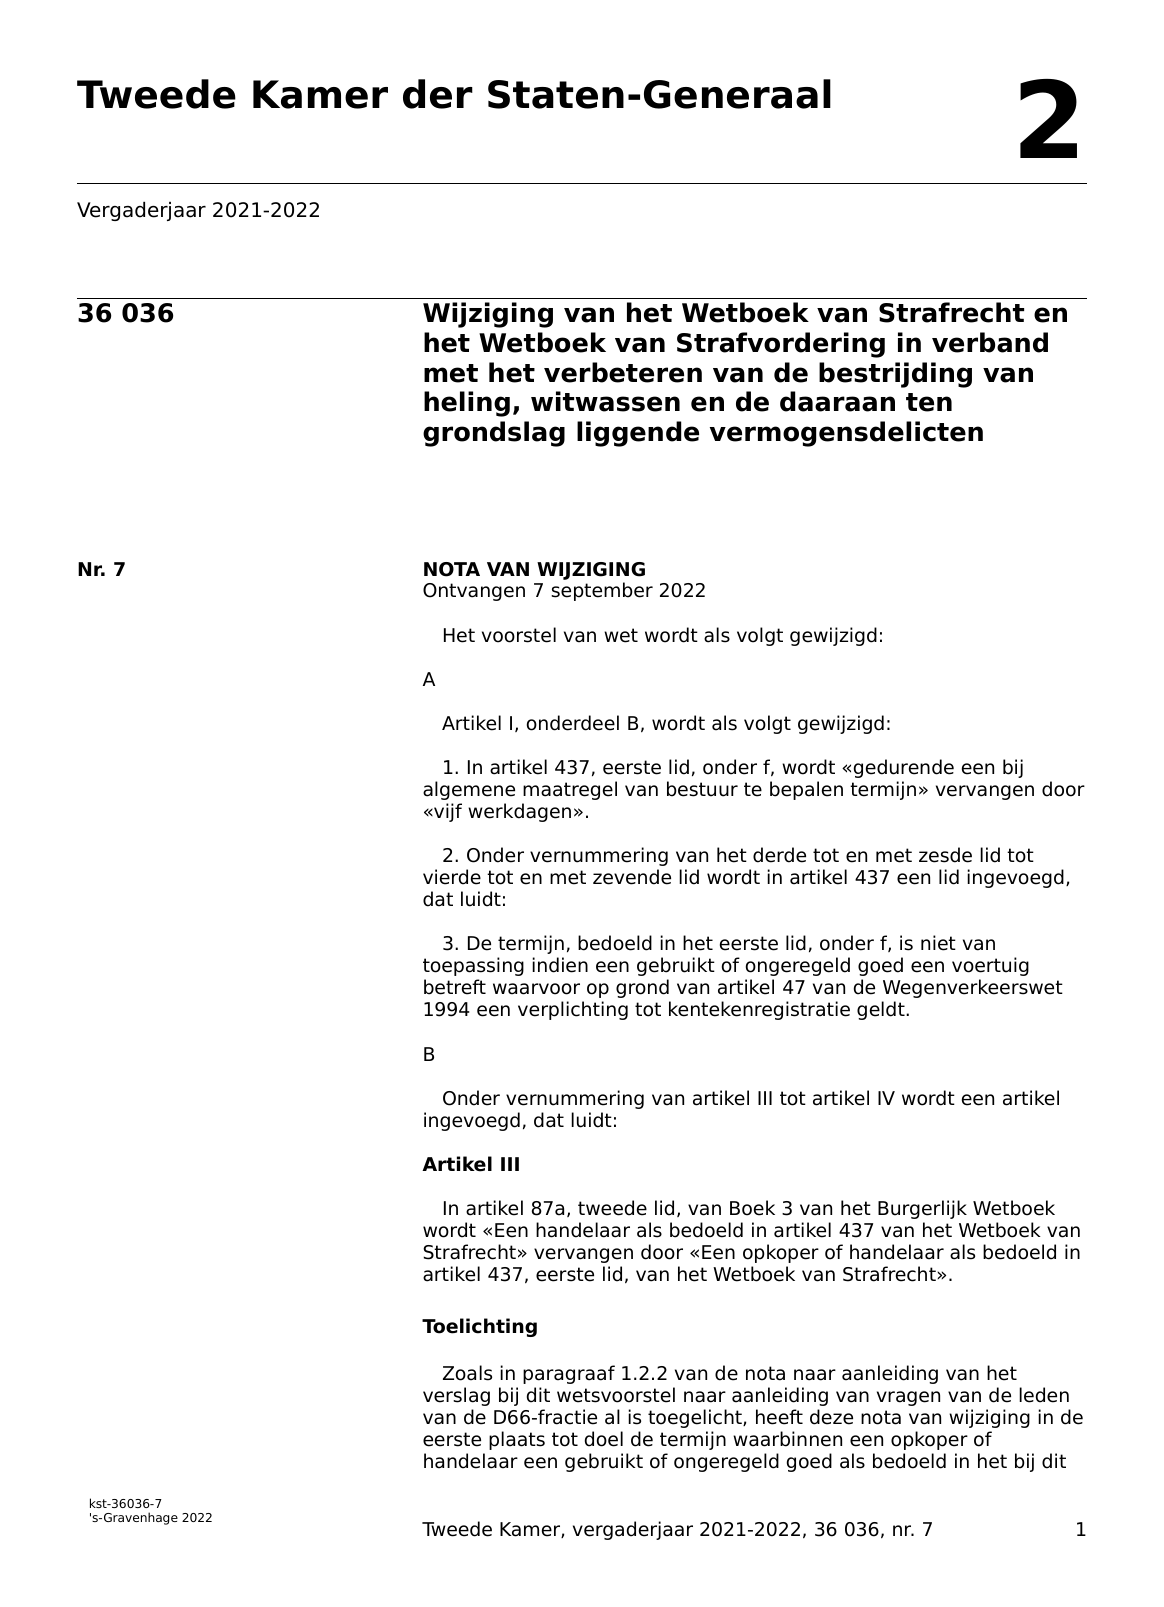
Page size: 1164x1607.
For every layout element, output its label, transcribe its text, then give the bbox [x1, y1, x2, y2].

text Het voorstel van wet wordt als volgt gewijzigd: [422, 624, 1087, 647]
subtitle A [422, 669, 1087, 691]
text Zoals in paragraaf 1.2.2 van de nota naar aanleiding van het verslag bij dit wetsvoorstel naar aanleiding van vragen van de leden van de D66-fractie al is toegelicht, heeft deze nota van wijziging in de eerste plaats tot doel de termijn waarbinnen een opkoper of handelaar een gebruikt of ongeregeld goed als bedoeld in het bij dit [422, 1363, 1087, 1473]
text 2. Onder vernummering van het derde tot en met zesde lid tot vierde tot en met zevende lid wordt in artikel 437 een lid ingevoegd, dat luidt: [422, 845, 1087, 911]
subtitle Nr. 7 NOTA VAN WIJZIGING [77, 558, 1087, 580]
text Onder vernummering van artikel III tot artikel IV wordt een artikel ingevoegd, dat luidt: [422, 1088, 1087, 1132]
subtitle Artikel III [422, 1154, 1087, 1176]
text kst-36036-7 [88, 1497, 323, 1511]
text 's-Gravenhage 2022 [88, 1511, 323, 1525]
text Ontvangen 7 september 2022 [422, 580, 1087, 602]
table_header Tweede Kamer der Staten-Generaal [77, 59, 886, 183]
text Artikel I, onderdeel B, wordt als volgt gewijzigd: [422, 713, 1087, 735]
subtitle Toelichting [422, 1316, 1087, 1338]
subtitle 36 036 Wijziging van het Wetboek van Strafrecht en het Wetboek van Strafvordering in verband met het verbeteren van de bestrijding van heling, witwassen en de daaraan ten grondslag liggende vermogensdelicten [77, 299, 1087, 447]
subtitle B [422, 1043, 1087, 1065]
text In artikel 87a, tweede lid, van Boek 3 van het Burgerlijk Wetboek wordt «Een handelaar als bedoeld in artikel 437 van het Wetboek van Strafrecht» vervangen door «Een opkoper of handelaar als bedoeld in artikel 437, eerste lid, van het Wetboek van Strafrecht». [422, 1198, 1087, 1286]
text 3. De termijn, bedoeld in het eerste lid, onder f, is niet van toepassing indien een gebruikt of ongeregeld goed een voertuig betreft waarvoor op grond van artikel 47 van de Wegenverkeerswet 1994 een verplichting tot kentekenregistratie geldt. [422, 933, 1087, 1021]
text 1. In artikel 437, eerste lid, onder f, wordt «gedurende een bij algemene maatregel van bestuur te bepalen termijn» vervangen door «vijf werkdagen». [422, 757, 1087, 823]
table_header 2 [886, 59, 1087, 183]
table_cell Vergaderjaar 2021-2022 [77, 184, 1087, 298]
